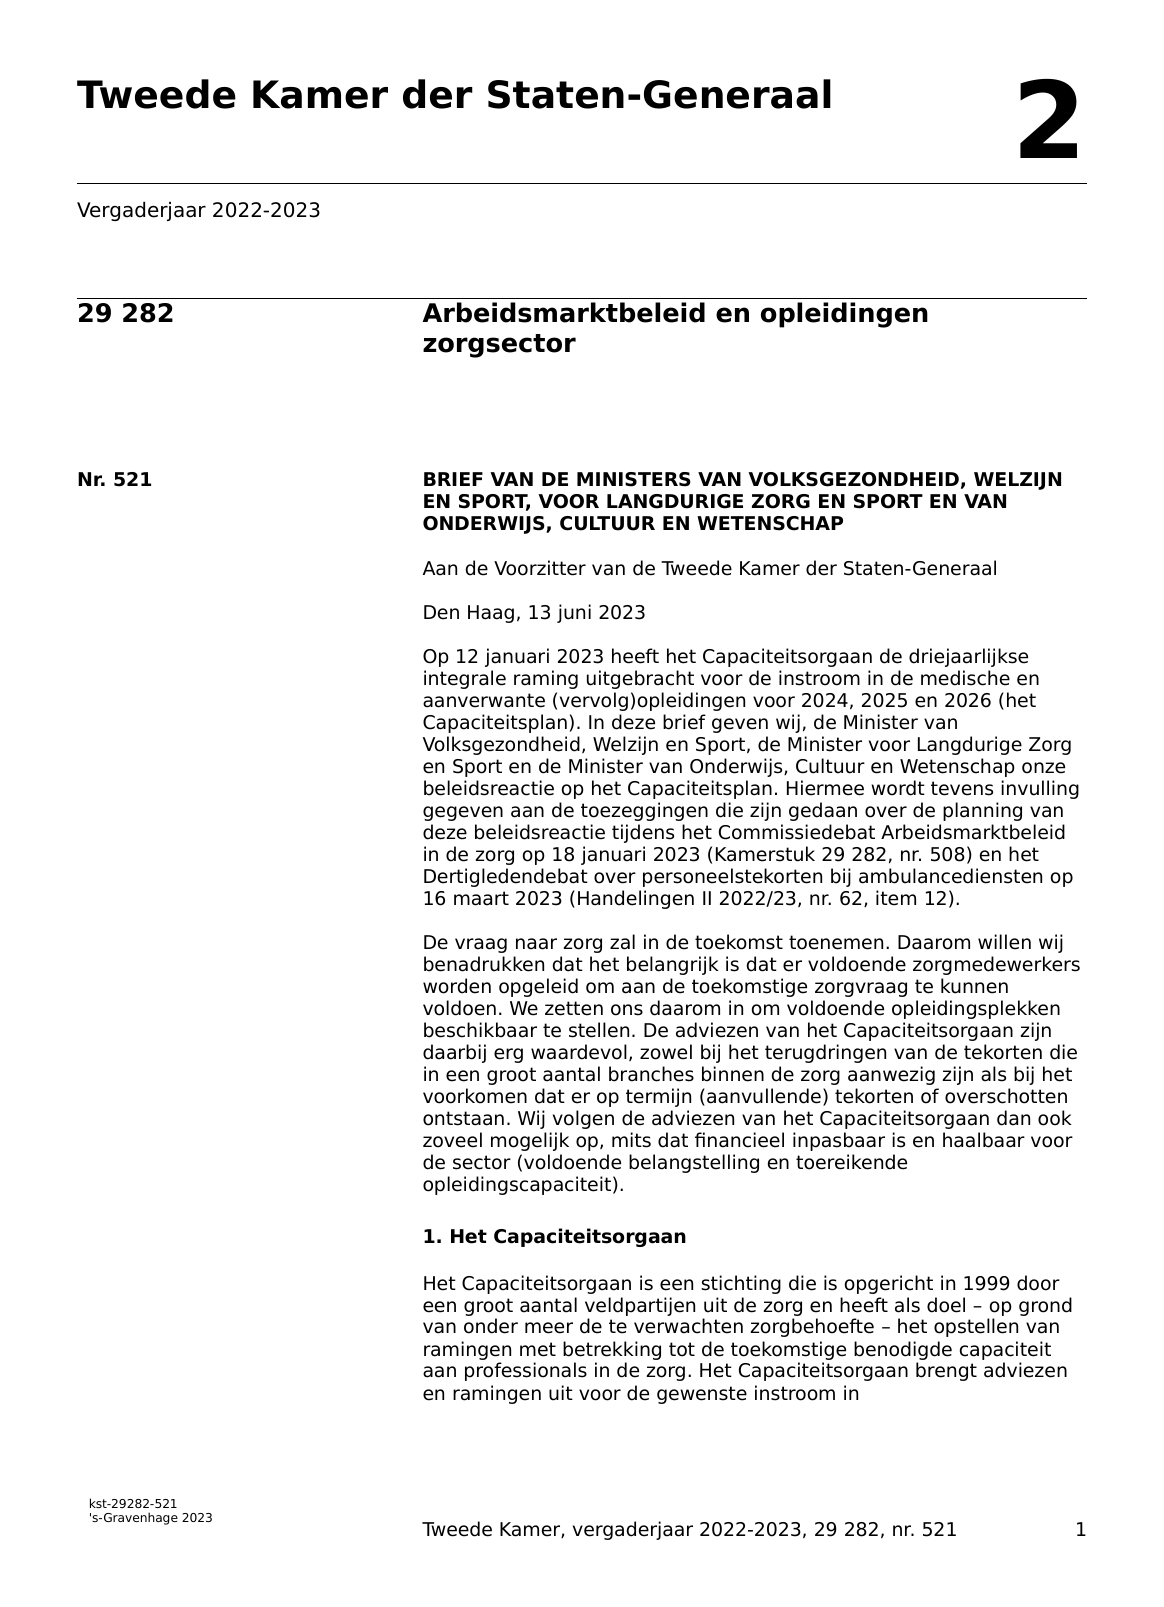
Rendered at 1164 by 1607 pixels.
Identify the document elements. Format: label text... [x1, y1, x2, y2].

text De vraag naar zorg zal in de toekomst toenemen. Daarom willen wij benadrukken dat het belangrijk is dat er voldoende zorgmedewerkers worden opgeleid om aan de toekomstige zorgvraag te kunnen voldoen. We zetten ons daarom in om voldoende opleidingsplekken beschikbaar te stellen. De adviezen van het Capaciteitsorgaan zijn daarbij erg waardevol, zowel bij het terugdringen van de tekorten die in een groot aantal branches binnen de zorg aanwezig zijn als bij het voorkomen dat er op termijn (aanvullende) tekorten of overschotten ontstaan. Wij volgen de adviezen van het Capaciteitsorgaan dan ook zoveel mogelijk op, mits dat financieel inpasbaar is en haalbaar voor de sector (voldoende belangstelling en toereikende opleidingscapaciteit). [422, 932, 1087, 1196]
subtitle Nr. 521 BRIEF VAN DE MINISTERS VAN VOLKSGEZONDHEID, WELZIJN EN SPORT, VOOR LANGDURIGE ZORG EN SPORT EN VAN ONDERWIJS, CULTUUR EN WETENSCHAP [77, 469, 1087, 535]
subtitle 29 282 Arbeidsmarktbeleid en opleidingen zorgsector [77, 299, 1087, 358]
text Op 12 januari 2023 heeft het Capaciteitsorgaan de driejaarlijkse integrale raming uitgebracht voor de instroom in de medische en aanverwante (vervolg)opleidingen voor 2024, 2025 en 2026 (het Capaciteitsplan). In deze brief geven wij, de Minister van Volksgezondheid, Welzijn en Sport, de Minister voor Langdurige Zorg en Sport en de Minister van Onderwijs, Cultuur en Wetenschap onze beleidsreactie op het Capaciteitsplan. Hiermee wordt tevens invulling gegeven aan de toezeggingen die zijn gedaan over de planning van deze beleidsreactie tijdens het Commissiedebat Arbeidsmarktbeleid in de zorg op 18 januari 2023 (Kamerstuk 29 282, nr. 508) en het Dertigledendebat over personeelstekorten bij ambulancediensten op 16 maart 2023 (Handelingen II 2022/23, nr. 62, item 12). [422, 646, 1087, 909]
table_cell Vergaderjaar 2022-2023 [77, 184, 1087, 298]
subtitle 1. Het Capaciteitsorgaan [422, 1226, 1087, 1247]
table_header Tweede Kamer der Staten-Generaal [77, 59, 886, 183]
table_header 2 [886, 59, 1087, 183]
text 's-Gravenhage 2023 [88, 1511, 323, 1525]
text Aan de Voorzitter van de Tweede Kamer der Staten-Generaal [422, 557, 1087, 579]
text Den Haag, 13 juni 2023 [422, 602, 1087, 624]
text kst-29282-521 [88, 1497, 323, 1511]
text Het Capaciteitsorgaan is een stichting die is opgericht in 1999 door een groot aantal veldpartijen uit de zorg en heeft als doel – op grond van onder meer de te verwachten zorgbehoefte – het opstellen van ramingen met betrekking tot de toekomstige benodigde capaciteit aan professionals in de zorg. Het Capaciteitsorgaan brengt adviezen en ramingen uit voor de gewenste instroom in [422, 1272, 1087, 1404]
